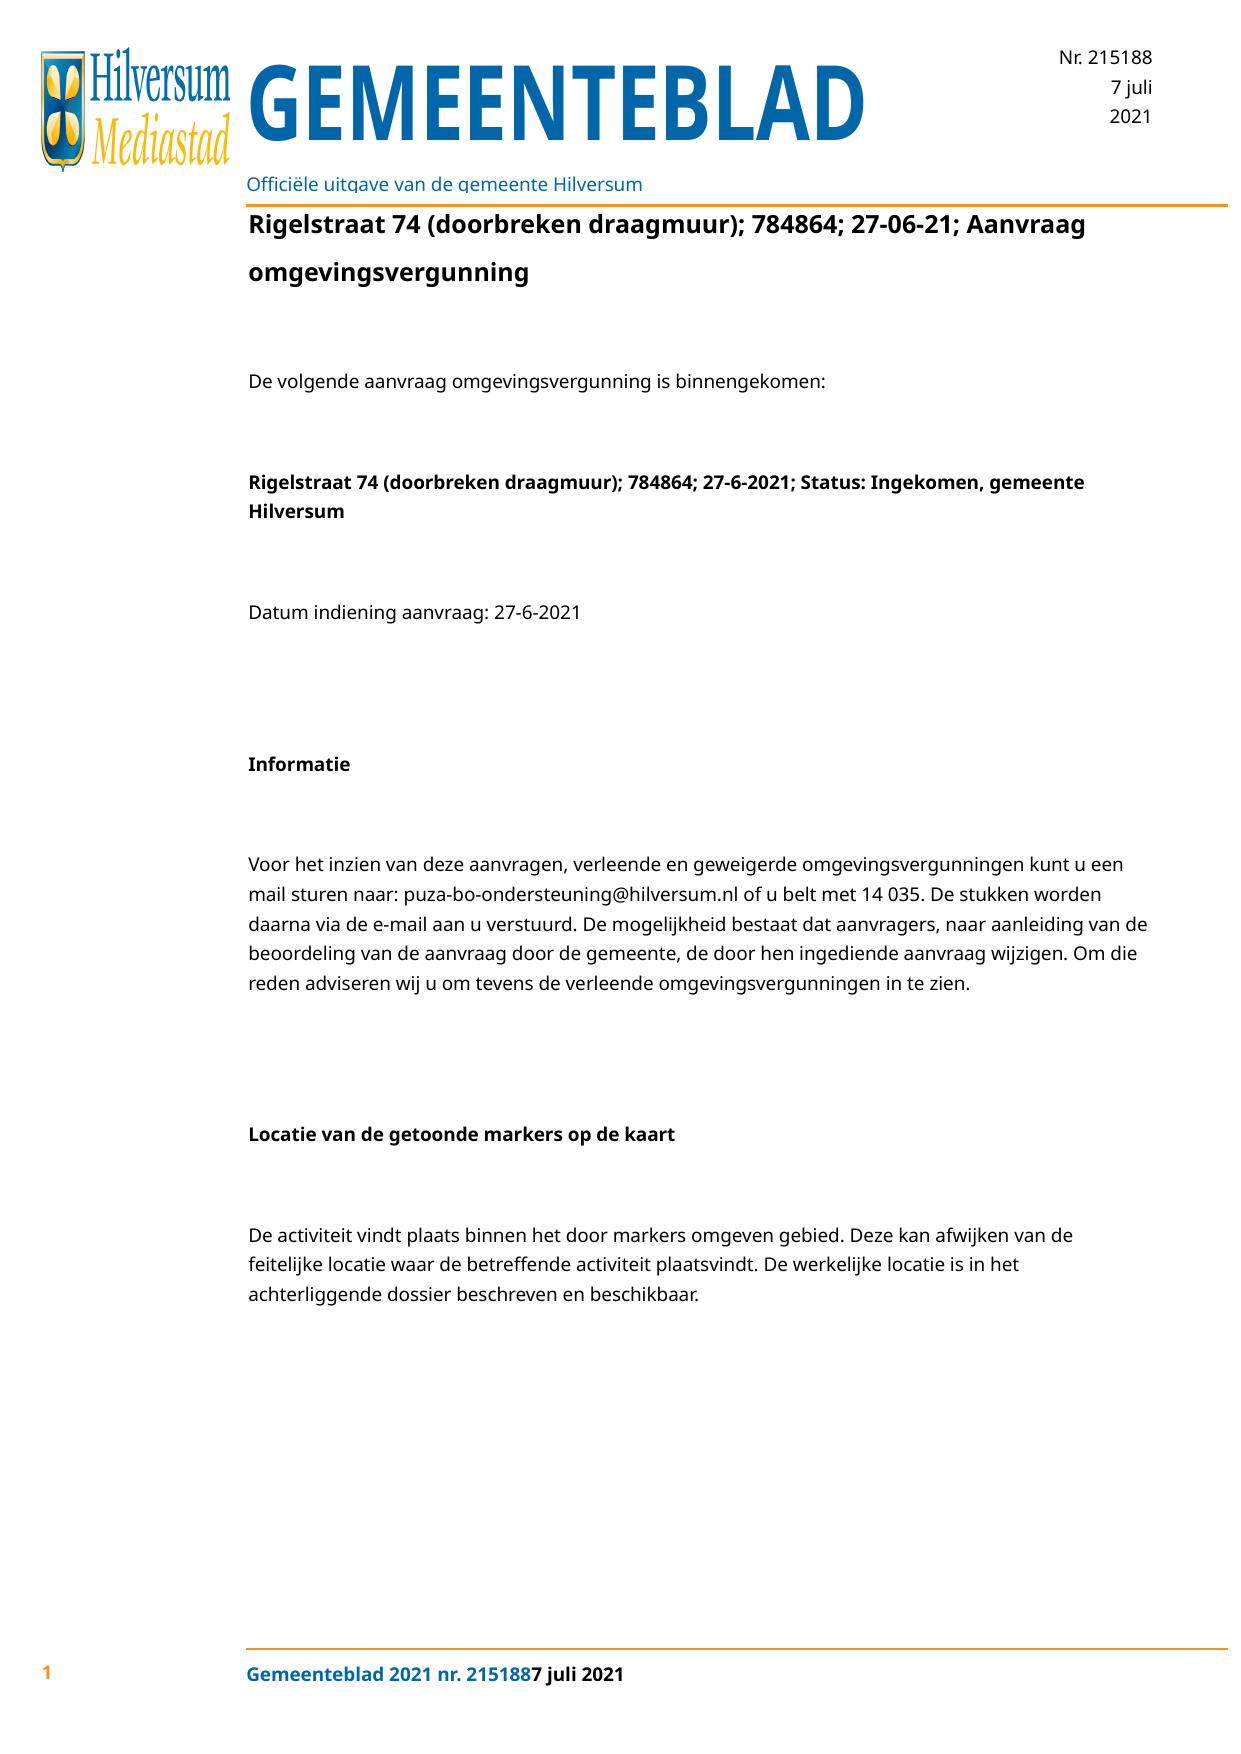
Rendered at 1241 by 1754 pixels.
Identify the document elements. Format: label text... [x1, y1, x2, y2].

text Locatie van de getoonde markers op de kaart [248, 1121, 1152, 1147]
text Informatie [248, 751, 1152, 777]
text Rigelstraat 74 (doorbreken draagmuur); 784864; 27-6-2021; Status: Ingekomen, gemeente Hilversum [248, 469, 1152, 524]
text Rigelstraat 74 (doorbreken draagmuur); 784864; 27-06-21; Aanvraag omgevingsvergunning [248, 207, 1152, 288]
picture [41, 47, 231, 172]
text Datum indiening aanvraag: 27-6-2021 [248, 599, 1152, 625]
text De volgende aanvraag omgevingsvergunning is binnengekomen: [248, 368, 1152, 394]
text De activiteit vindt plaats binnen het door markers omgeven gebied. Deze kan afwijken van de feitelijke locatie waar de betreffende activiteit plaatsvindt. De werkelijke locatie is in het achterliggende dossier beschreven en beschikbaar. [248, 1222, 1152, 1307]
text Voor het inzien van deze aanvragen, verleende en geweigerde omgevingsvergunningen kunt u een mail sturen naar: puza-bo-ondersteuning@hilversum.nl of u belt met 14 035. De stukken worden daarna via de e-mail aan u verstuurd. De mogelijkheid bestaat dat aanvragers, naar aanleiding van de beoordeling van de aanvraag door de gemeente, de door hen ingediende aanvraag wijzigen. Om die reden adviseren wij u om tevens de verleende omgevingsvergunningen in te zien. [248, 852, 1152, 996]
